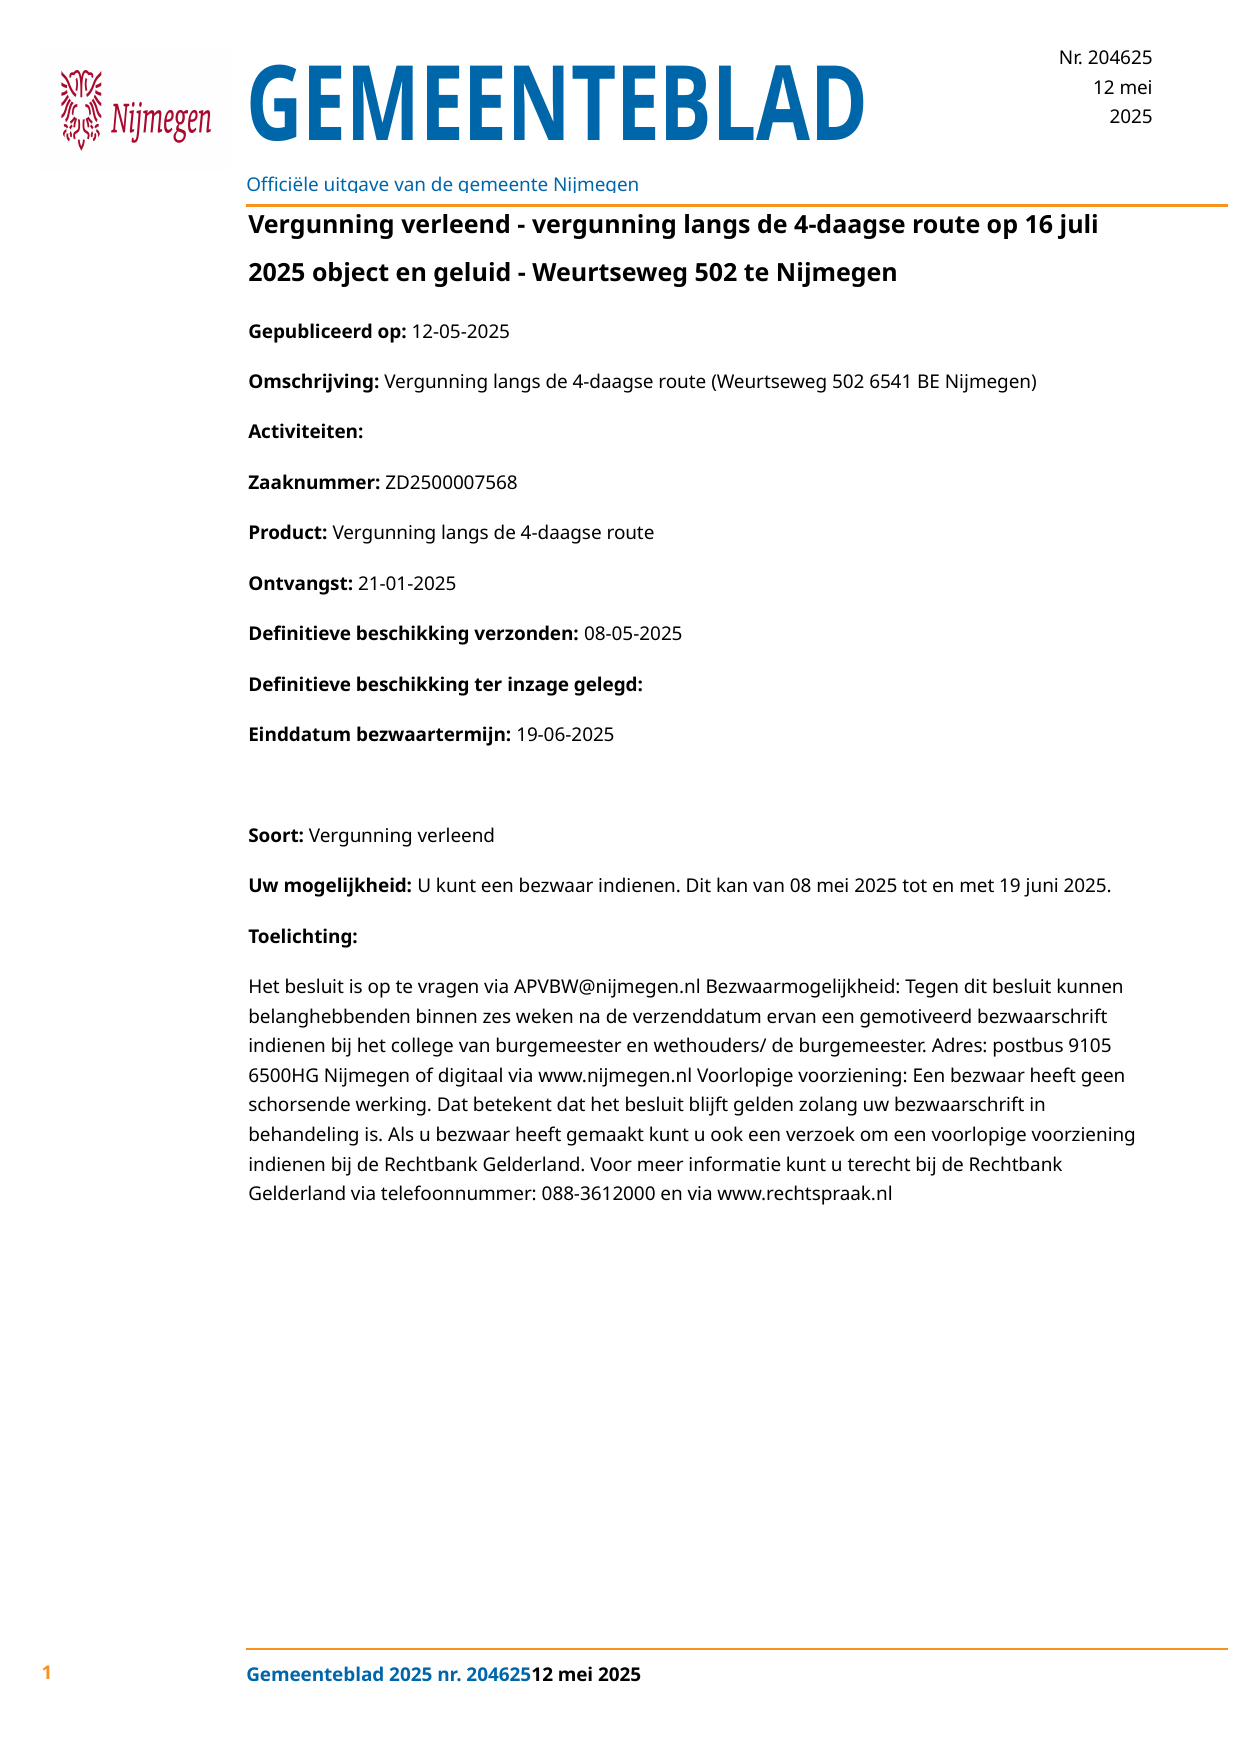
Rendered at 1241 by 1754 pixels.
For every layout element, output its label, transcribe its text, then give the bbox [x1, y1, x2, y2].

text Uw mogelijkheid: U kunt een bezwaar indienen. Dit kan van 08 mei 2025 tot en met 19 juni 2025. [248, 872, 1152, 898]
text Gepubliceerd op: 12-05-2025 [248, 318, 1152, 344]
text Omschrijving: Vergunning langs de 4-daagse route (Weurtseweg 502 6541 BE Nijmegen) [248, 368, 1152, 394]
text Einddatum bezwaartermijn: 19-06-2025 [248, 721, 1152, 747]
text Definitieve beschikking verzonden: 08-05-2025 [248, 620, 1152, 646]
picture [41, 47, 231, 172]
text Product: Vergunning langs de 4-daagse route [248, 519, 1152, 545]
text Toelichting: [248, 923, 1152, 949]
text Definitieve beschikking ter inzage gelegd: [248, 671, 1152, 697]
text Activiteiten: [248, 419, 1152, 444]
text Ontvangst: 21-01-2025 [248, 570, 1152, 596]
text Zaaknummer: ZD2500007568 [248, 469, 1152, 495]
text Het besluit is op te vragen via APVBW@nijmegen.nl Bezwaarmogelijkheid: Tegen dit besluit kunnen belanghebbenden binnen zes weken na de verzenddatum ervan een gemotiveerd bezwaarschrift indienen bij het college van burgemeester en wethouders/ de burgemeester. Adres: postbus 9105 6500HG Nijmegen of digitaal via www.nijmegen.nl Voorlopige voorziening: Een bezwaar heeft geen schorsende werking. Dat betekent dat het besluit blijft gelden zolang uw bezwaarschrift in behandeling is. Als u bezwaar heeft gemaakt kunt u ook een verzoek om een voorlopige voorziening indienen bij de Rechtbank Gelderland. Voor meer informatie kunt u terecht bij de Rechtbank Gelderland via telefoonnummer: 088-3612000 en via www.rechtspraak.nl [248, 973, 1152, 1206]
text Soort: Vergunning verleend [248, 822, 1152, 848]
text Vergunning verleend - vergunning langs de 4-daagse route op 16 juli 2025 object en geluid - Weurtseweg 502 te Nijmegen [248, 207, 1152, 288]
